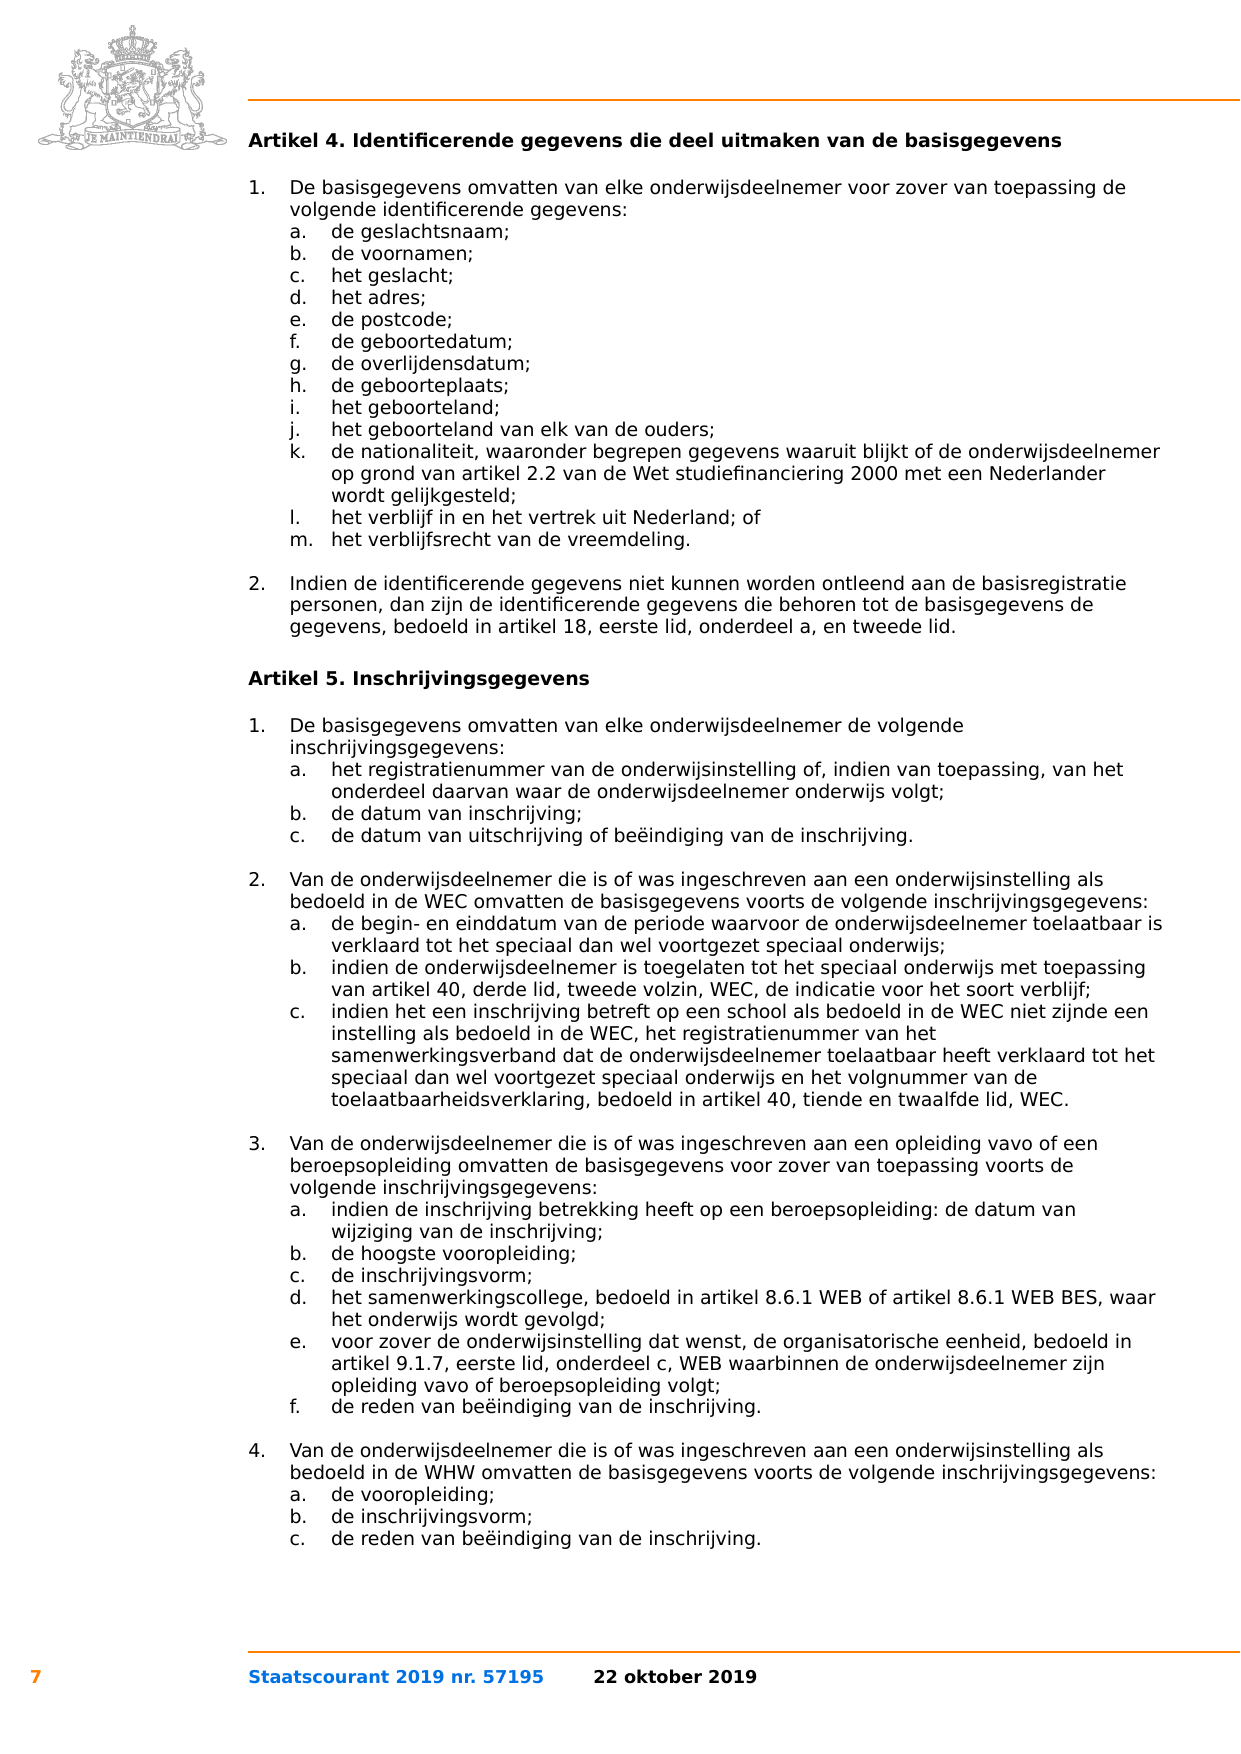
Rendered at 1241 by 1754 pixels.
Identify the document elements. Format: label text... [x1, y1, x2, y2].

text a. de vooropleiding; [289, 1484, 1163, 1506]
text 1. De basisgegevens omvatten van elke onderwijsdeelnemer de volgende inschrijvingsgegevens: [248, 715, 1163, 759]
text b. de inschrijvingsvorm; [289, 1506, 1163, 1528]
text l. het verblijf in en het vertrek uit Nederland; of [289, 507, 1163, 528]
text k. de nationaliteit, waaronder begrepen gegevens waaruit blijkt of de onderwijsdeelnemer op grond van artikel 2.2 van de Wet studiefinanciering 2000 met een Nederlander wordt gelijkgesteld; [289, 441, 1163, 507]
subtitle Artikel 4. Identificerende gegevens die deel uitmaken van de basisgegevens [248, 130, 1163, 152]
text a. de begin- en einddatum van de periode waarvoor de onderwijsdeelnemer toelaatbaar is verklaard tot het speciaal dan wel voortgezet speciaal onderwijs; [289, 913, 1163, 957]
text b. indien de onderwijsdeelnemer is toegelaten tot het speciaal onderwijs met toepassing van artikel 40, derde lid, tweede volzin, WEC, de indicatie voor het soort verblijf; [289, 957, 1163, 1001]
text h. de geboorteplaats; [289, 375, 1163, 397]
picture [38, 25, 227, 150]
text d. het adres; [289, 287, 1163, 309]
text d. het samenwerkingscollege, bedoeld in artikel 8.6.1 WEB of artikel 8.6.1 WEB BES, waar het onderwijs wordt gevolgd; [289, 1287, 1163, 1331]
text b. de datum van inschrijving; [289, 803, 1163, 825]
text e. de postcode; [289, 309, 1163, 331]
text f. de geboortedatum; [289, 331, 1163, 353]
text 1. De basisgegevens omvatten van elke onderwijsdeelnemer voor zover van toepassing de volgende identificerende gegevens: [248, 177, 1163, 221]
text a. indien de inschrijving betrekking heeft op een beroepsopleiding: de datum van wijziging van de inschrijving; [289, 1199, 1163, 1243]
text c. indien het een inschrijving betreft op een school als bedoeld in de WEC niet zijnde een instelling als bedoeld in de WEC, het registratienummer van het samenwerkingsverband dat de onderwijsdeelnemer toelaatbaar heeft verklaard tot het speciaal dan wel voortgezet speciaal onderwijs en het volgnummer van de toelaatbaarheidsverklaring, bedoeld in artikel 40, tiende en twaalfde lid, WEC. [289, 1001, 1163, 1111]
text 3. Van de onderwijsdeelnemer die is of was ingeschreven aan een opleiding vavo of een beroepsopleiding omvatten de basisgegevens voor zover van toepassing voorts de volgende inschrijvingsgegevens: [248, 1133, 1163, 1199]
text 2. Van de onderwijsdeelnemer die is of was ingeschreven aan een onderwijsinstelling als bedoeld in de WEC omvatten de basisgegevens voorts de volgende inschrijvingsgegevens: [248, 869, 1163, 913]
text c. de reden van beëindiging van de inschrijving. [289, 1528, 1163, 1550]
text e. voor zover de onderwijsinstelling dat wenst, de organisatorische eenheid, bedoeld in artikel 9.1.7, eerste lid, onderdeel c, WEB waarbinnen de onderwijsdeelnemer zijn opleiding vavo of beroepsopleiding volgt; [289, 1331, 1163, 1396]
text g. de overlijdensdatum; [289, 353, 1163, 375]
text m. het verblijfsrecht van de vreemdeling. [289, 528, 1163, 551]
text 4. Van de onderwijsdeelnemer die is of was ingeschreven aan een onderwijsinstelling als bedoeld in de WHW omvatten de basisgegevens voorts de volgende inschrijvingsgegevens: [248, 1440, 1163, 1484]
text c. de inschrijvingsvorm; [289, 1264, 1163, 1287]
text c. de datum van uitschrijving of beëindiging van de inschrijving. [289, 825, 1163, 847]
text a. het registratienummer van de onderwijsinstelling of, indien van toepassing, van het onderdeel daarvan waar de onderwijsdeelnemer onderwijs volgt; [289, 759, 1163, 803]
subtitle Artikel 5. Inschrijvingsgegevens [248, 668, 1163, 690]
text 2. Indien de identificerende gegevens niet kunnen worden ontleend aan de basisregistratie personen, dan zijn de identificerende gegevens die behoren tot de basisgegevens de gegevens, bedoeld in artikel 18, eerste lid, onderdeel a, en tweede lid. [248, 572, 1163, 638]
text j. het geboorteland van elk van de ouders; [289, 419, 1163, 441]
text a. de geslachtsnaam; [289, 221, 1163, 243]
text b. de hoogste vooropleiding; [289, 1243, 1163, 1264]
text i. het geboorteland; [289, 397, 1163, 419]
text f. de reden van beëindiging van de inschrijving. [289, 1396, 1163, 1418]
text c. het geslacht; [289, 265, 1163, 287]
text b. de voornamen; [289, 243, 1163, 265]
